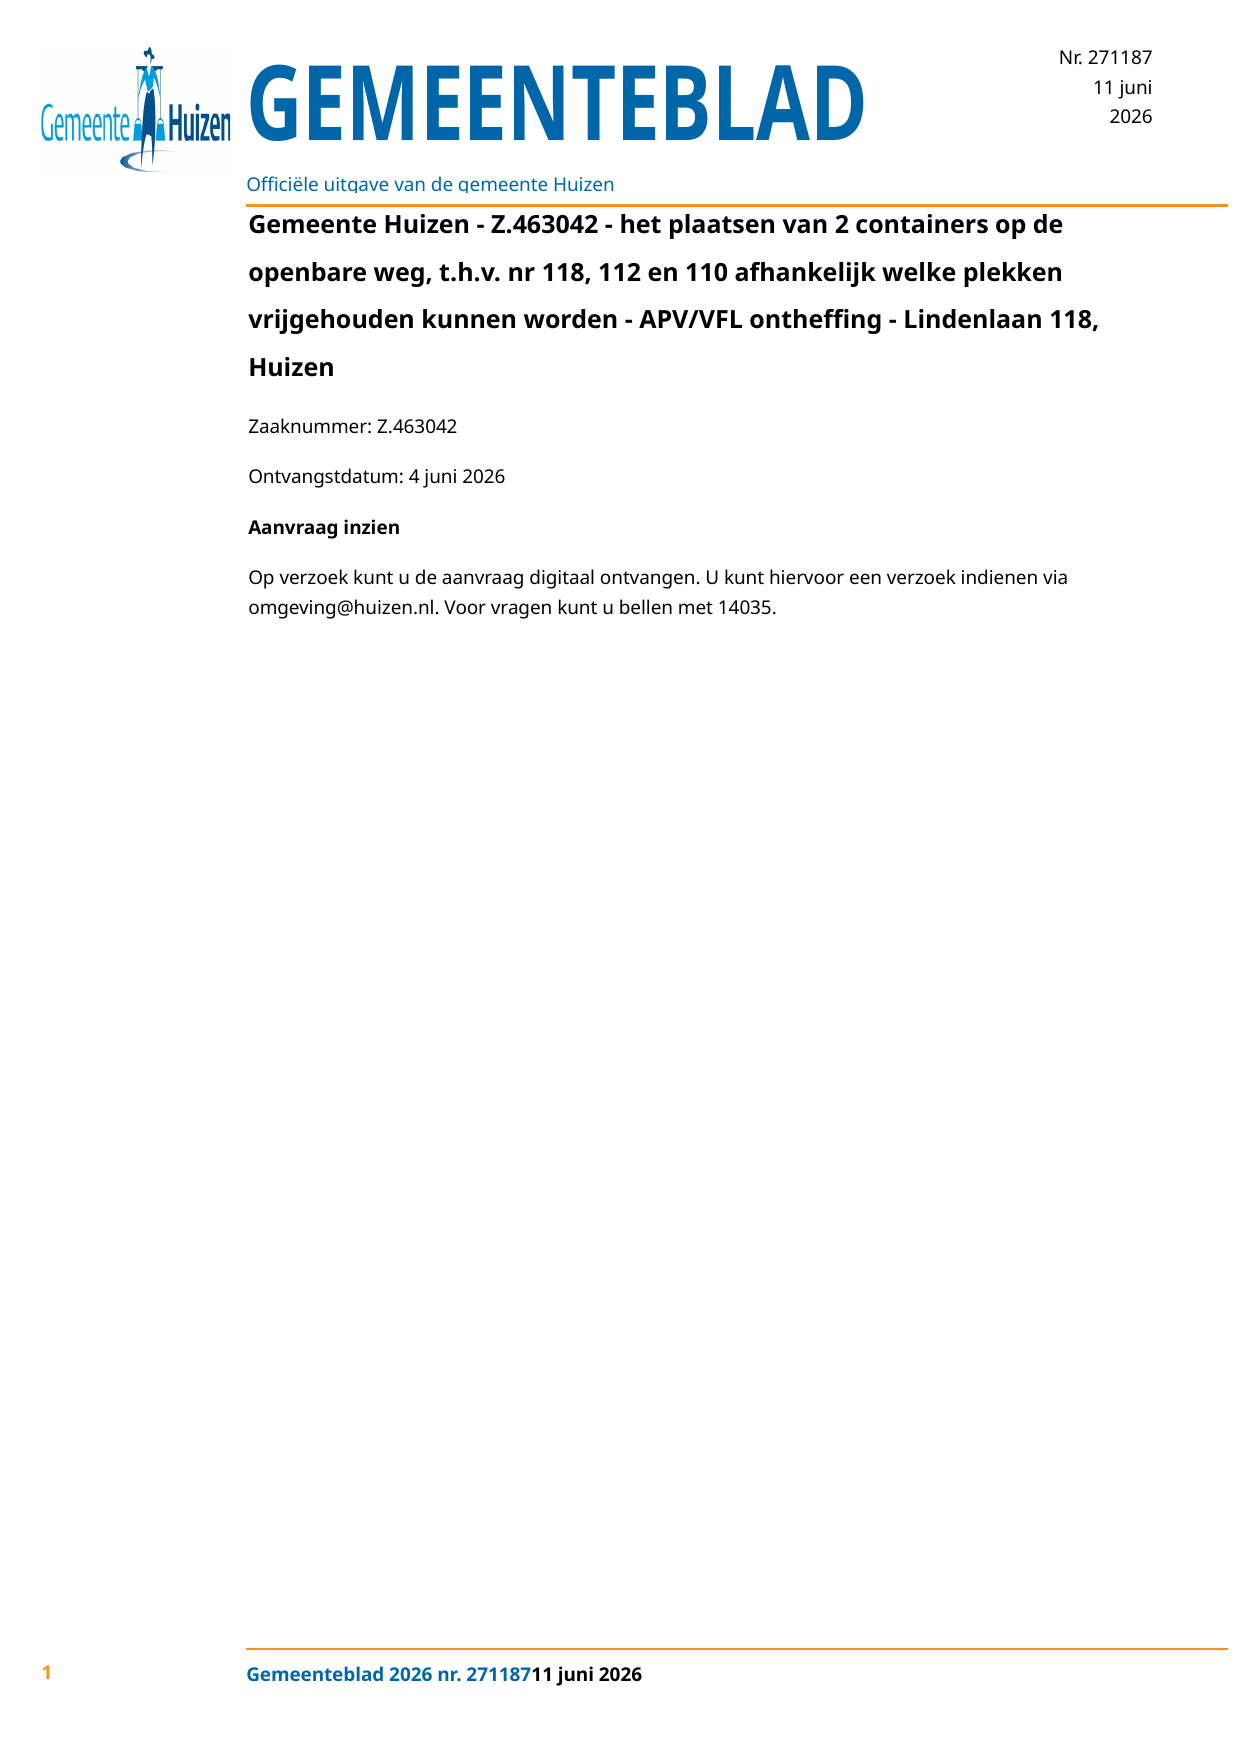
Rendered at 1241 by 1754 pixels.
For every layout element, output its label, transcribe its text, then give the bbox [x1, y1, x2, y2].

text Zaaknummer: Z.463042 [248, 413, 1152, 439]
text Gemeente Huizen - Z.463042 - het plaatsen van 2 containers op de openbare weg, t.h.v. nr 118, 112 en 110 afhankelijk welke plekken vrijgehouden kunnen worden - APV/VFL ontheffing - Lindenlaan 118, Huizen [248, 207, 1152, 384]
picture [41, 47, 231, 172]
text Op verzoek kunt u de aanvraag digitaal ontvangen. U kunt hiervoor een verzoek indienen via omgeving@huizen.nl. Voor vragen kunt u bellen met 14035. [248, 564, 1152, 620]
text Ontvangstdatum: 4 juni 2026 [248, 463, 1152, 489]
text Aanvraag inzien [248, 514, 1152, 540]
